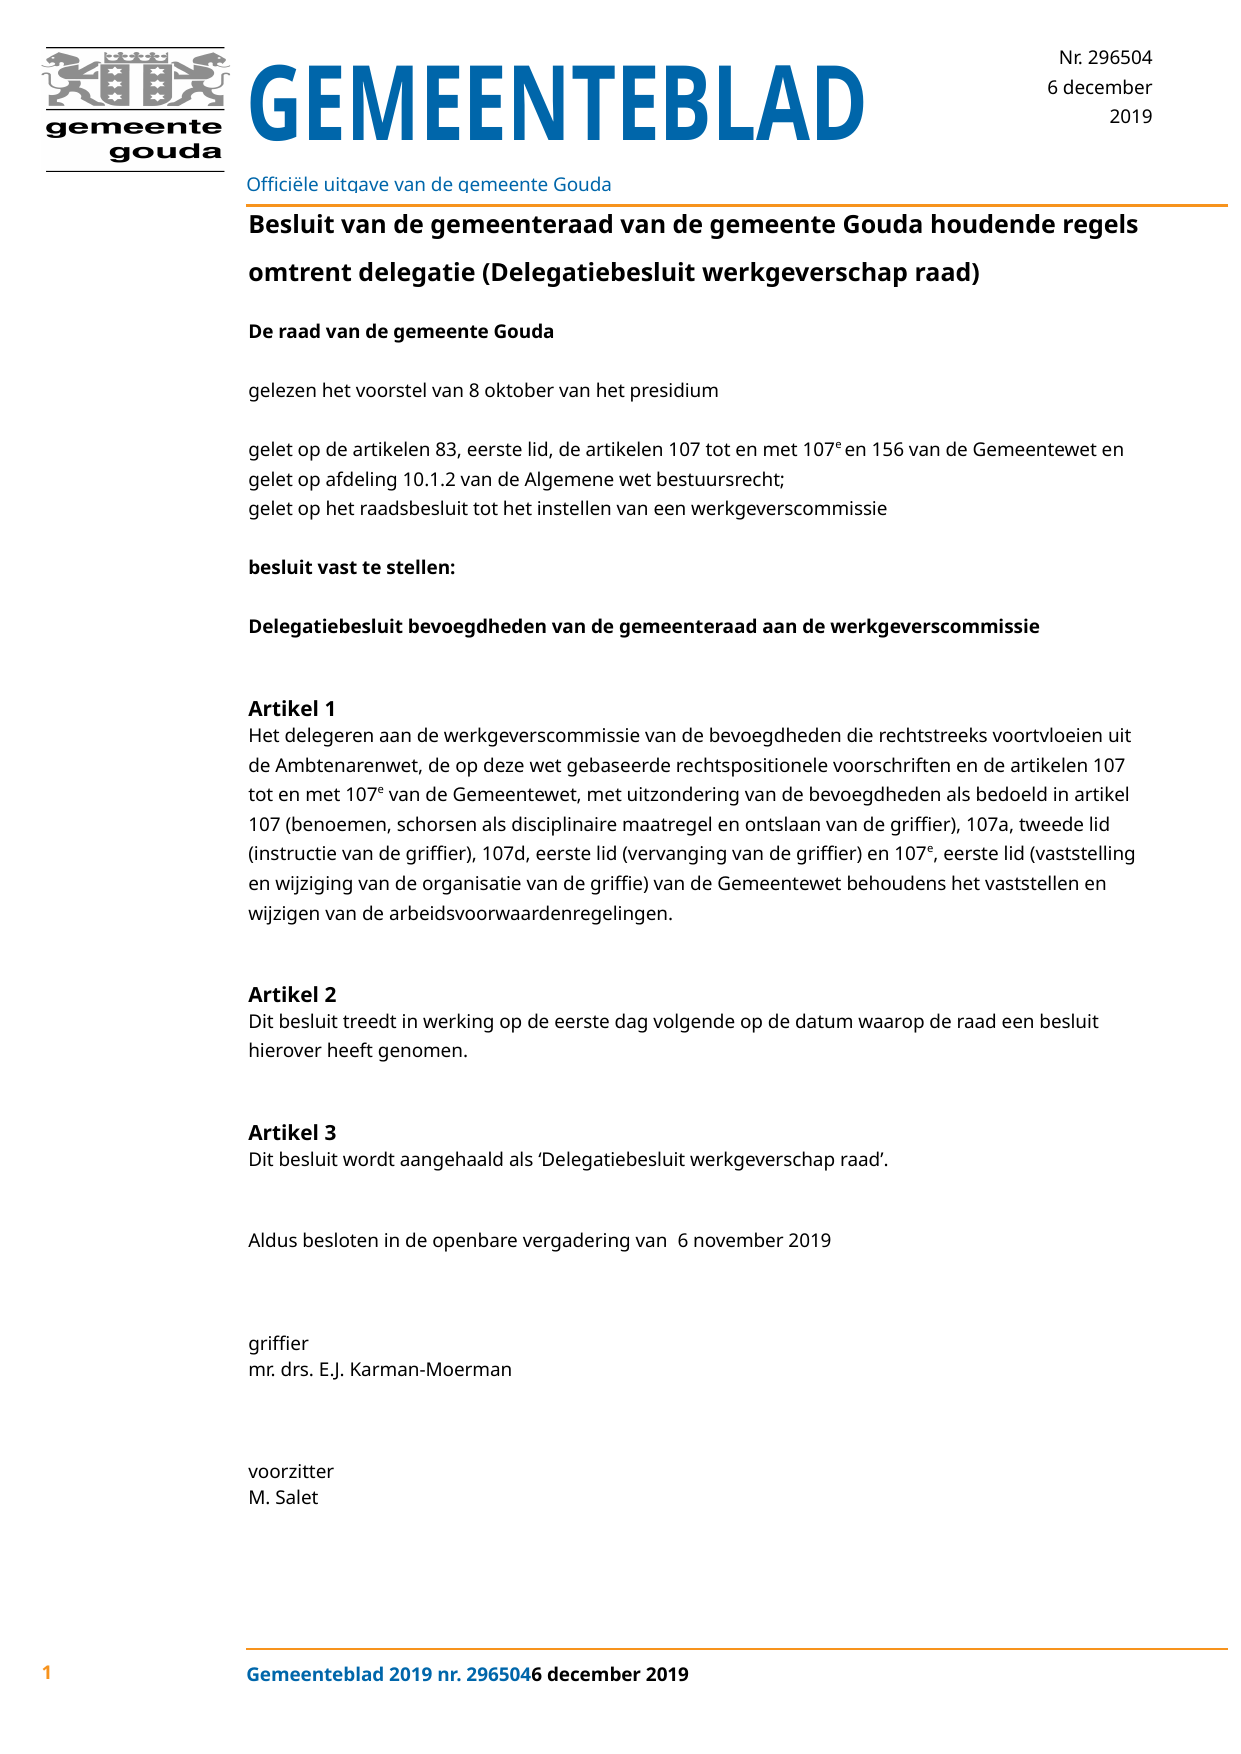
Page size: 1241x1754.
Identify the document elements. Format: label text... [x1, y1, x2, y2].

text voorzitter [248, 1459, 1152, 1484]
text Delegatiebesluit bevoegdheden van de gemeenteraad aan de werkgeverscommissie [248, 614, 1152, 639]
text De raad van de gemeente Gouda [248, 318, 1152, 344]
text Besluit van de gemeenteraad van de gemeente Gouda houdende regels omtrent delegatie (Delegatiebesluit werkgeverschap raad) [248, 207, 1152, 288]
text Artikel 3 [248, 1118, 1152, 1146]
picture [41, 47, 231, 172]
text Dit besluit treedt in werking op de eerste dag volgende op de datum waarop de raad een besluit hierover heeft genomen. [248, 1008, 1152, 1063]
text Artikel 2 [248, 980, 1152, 1008]
text gelet op het raadsbesluit tot het instellen van een werkgeverscommissie [248, 495, 1152, 521]
text Artikel 1 [248, 694, 1152, 722]
text gelet op afdeling 10.1.2 van de Algemene wet bestuursrecht; [248, 466, 1152, 492]
text Aldus besloten in de openbare vergadering van 6 november 2019 [248, 1227, 1152, 1253]
text griffier [248, 1330, 1152, 1356]
text besluit vast te stellen: [248, 554, 1152, 580]
text Dit besluit wordt aangehaald als ‘Delegatiebesluit werkgeverschap raad’. [248, 1146, 1152, 1172]
text mr. drs. E.J. Karman-Moerman [248, 1356, 1152, 1382]
text gelezen het voorstel van 8 oktober van het presidium [248, 377, 1152, 403]
text gelet op de artikelen 83, eerste lid, de artikelen 107 tot en met 107e en 156 van de Gemeentewet en [248, 436, 1152, 462]
text M. Salet [248, 1484, 1152, 1510]
text Het delegeren aan de werkgeverscommissie van de bevoegdheden die rechtstreeks voortvloeien uit de Ambtenarenwet, de op deze wet gebaseerde rechtspositionele voorschriften en de artikelen 107 tot en met 107e van de Gemeentewet, met uitzondering van de bevoegdheden als bedoeld in artikel 107 (benoemen, schorsen als disciplinaire maatregel en ontslaan van de griffier), 107a, tweede lid (instructie van de griffier), 107d, eerste lid (vervanging van de griffier) en 107e, eerste lid (vaststelling en wijziging van de organisatie van de griffie) van de Gemeentewet behoudens het vaststellen en wijzigen van de arbeidsvoorwaardenregelingen. [248, 722, 1152, 925]
